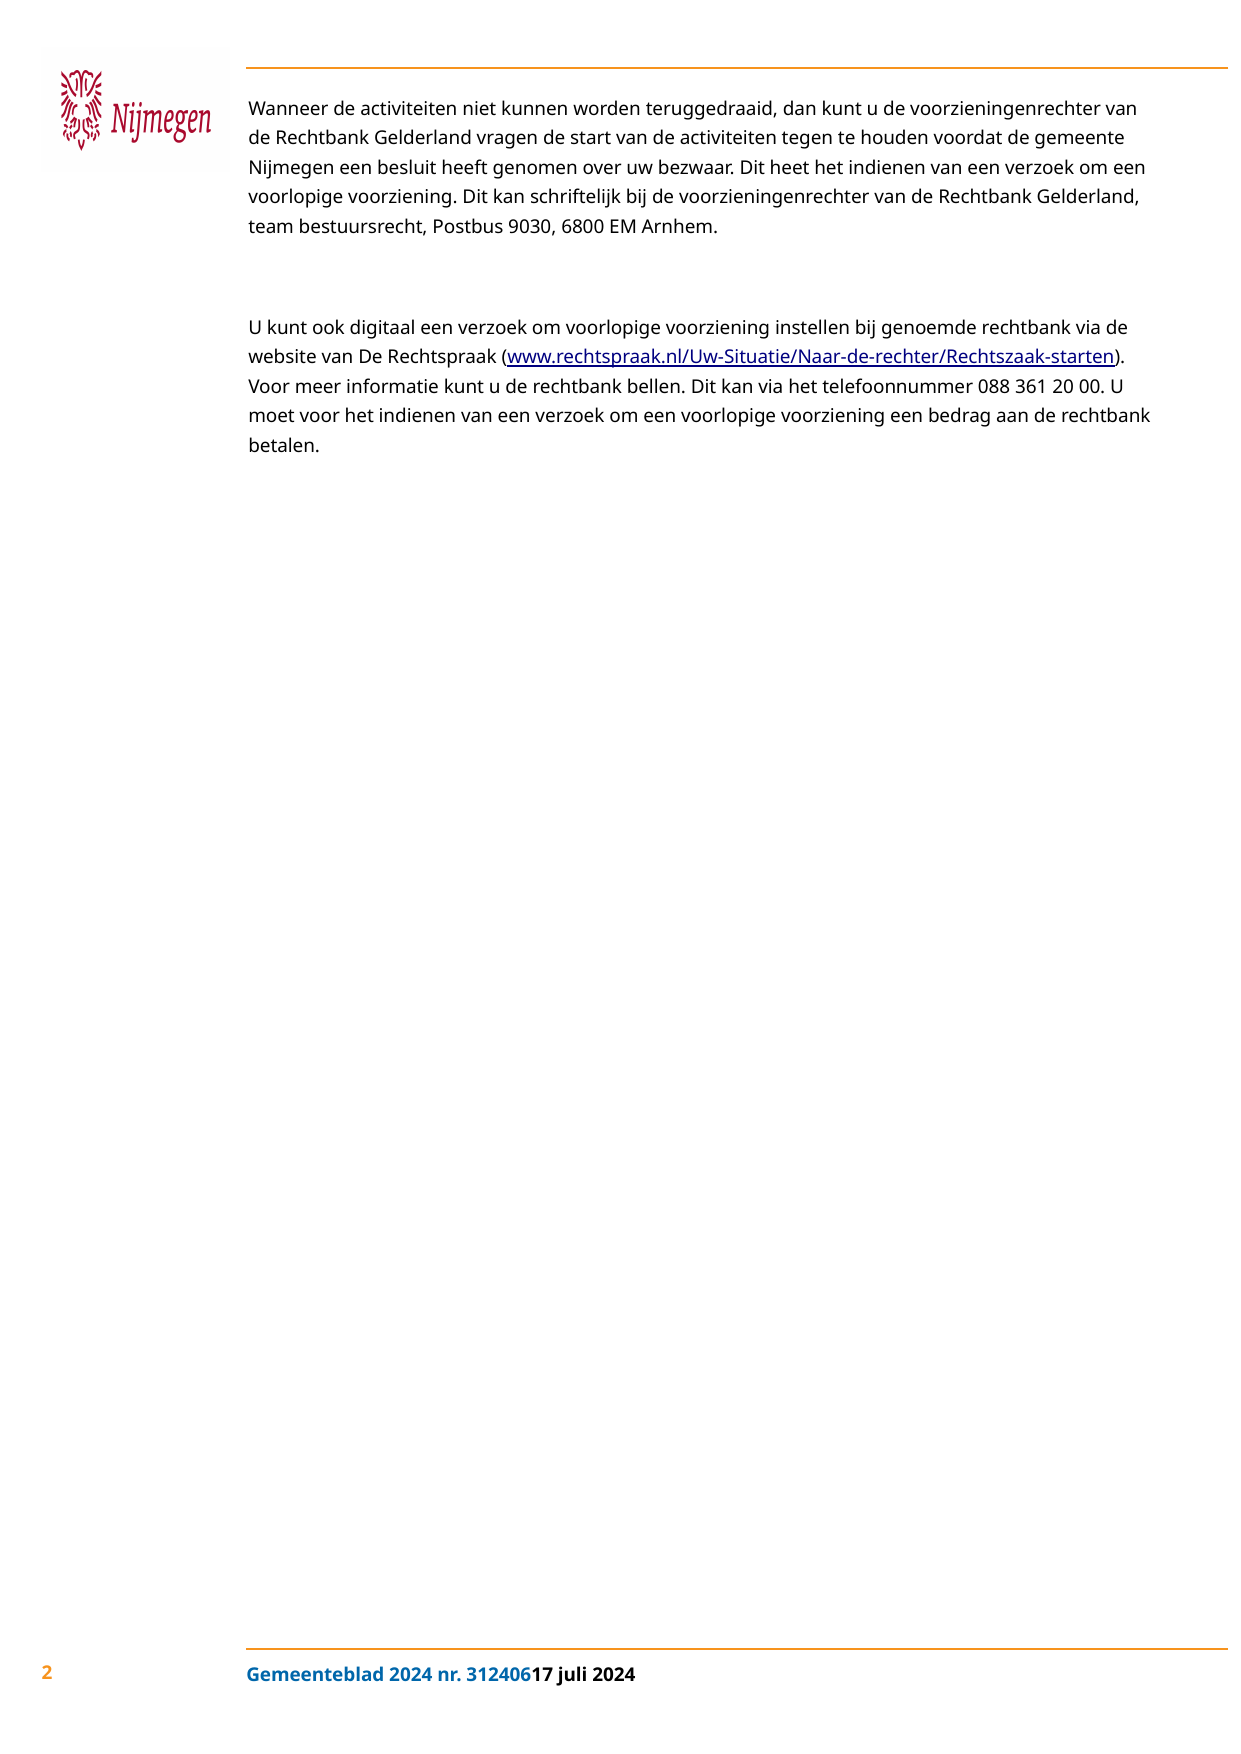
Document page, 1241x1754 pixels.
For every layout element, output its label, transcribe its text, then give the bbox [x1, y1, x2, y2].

text Wanneer de activiteiten niet kunnen worden teruggedraaid, dan kunt u de voorzieningenrechter van de Rechtbank Gelderland vragen de start van de activiteiten tegen te houden voordat de gemeente Nijmegen een besluit heeft genomen over uw bezwaar. Dit heet het indienen van een verzoek om een voorlopige voorziening. Dit kan schriftelijk bij de voorzieningenrechter van de Rechtbank Gelderland, team bestuursrecht, Postbus 9030, 6800 EM Arnhem. [248, 95, 1152, 239]
text U kunt ook digitaal een verzoek om voorlopige voorziening instellen bij genoemde rechtbank via de website van De Rechtspraak (www.rechtspraak.nl/Uw-Situatie/Naar-de-rechter/Rechtszaak-starten). Voor meer informatie kunt u de rechtbank bellen. Dit kan via het telefoonnummer 088 361 20 00. U moet voor het indienen van een verzoek om een voorlopige voorziening een bedrag aan de rechtbank betalen. [248, 314, 1152, 458]
picture [41, 47, 231, 172]
